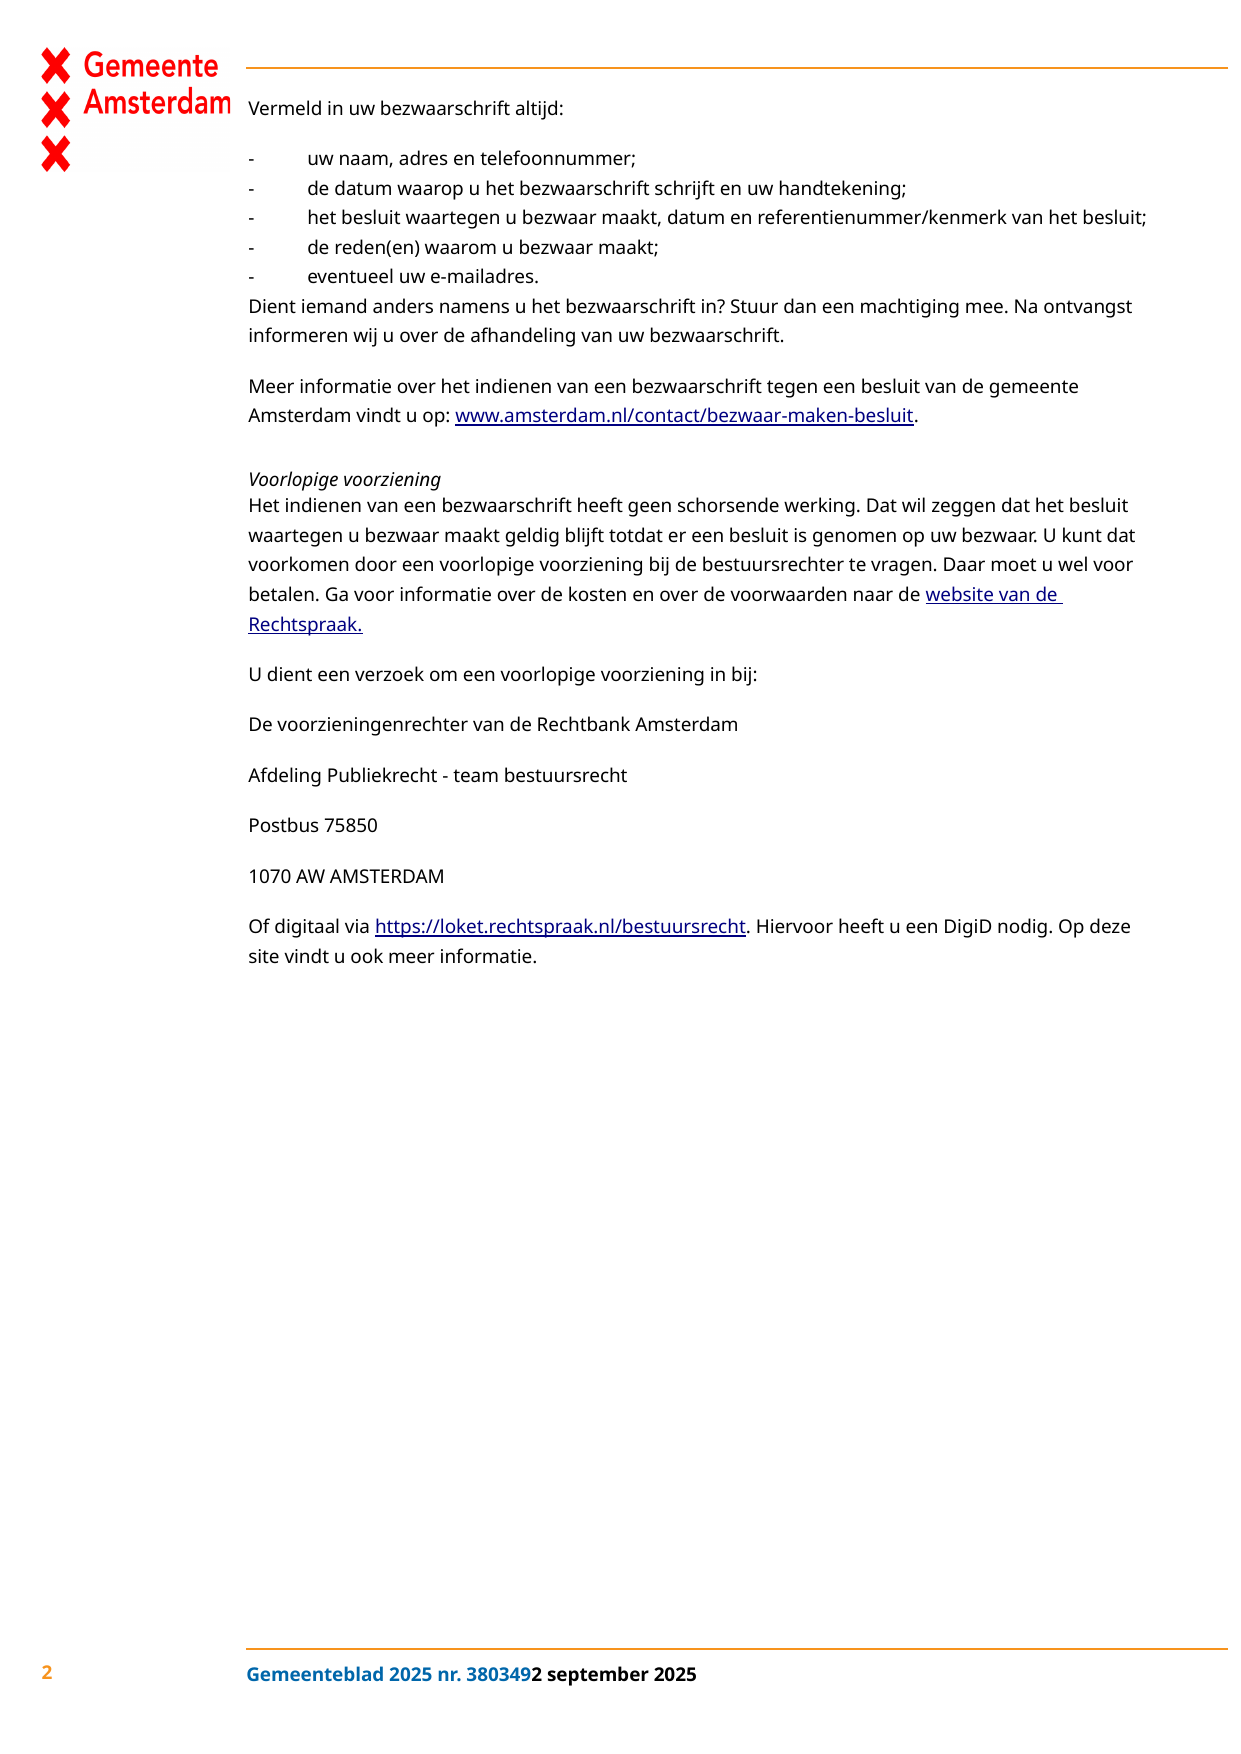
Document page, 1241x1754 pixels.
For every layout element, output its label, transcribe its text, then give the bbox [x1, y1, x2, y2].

list het besluit waartegen u bezwaar maakt, datum en referentienummer/kenmerk van het besluit; [248, 204, 1152, 230]
text Afdeling Publiekrecht - team bestuursrecht [248, 762, 1152, 788]
picture [41, 47, 231, 172]
text Meer informatie over het indienen van een bezwaarschrift tegen een besluit van de gemeente Amsterdam vindt u op: www.amsterdam.nl/contact/bezwaar-maken-besluit. [248, 373, 1152, 428]
text Vermeld in uw bezwaarschrift altijd: [248, 95, 1152, 121]
list eventueel uw e-mailadres. [248, 263, 1152, 289]
text Dient iemand anders namens u het bezwaarschrift in? Stuur dan een machtiging mee. Na ontvangst informeren wij u over de afhandeling van uw bezwaarschrift. [248, 293, 1152, 348]
list de datum waarop u het bezwaarschrift schrijft en uw handtekening; [248, 175, 1152, 201]
text 1070 AW AMSTERDAM [248, 863, 1152, 888]
text Of digitaal via https://loket.rechtspraak.nl/bestuursrecht. Hiervoor heeft u een DigiD nodig. Op deze site vindt u ook meer informatie. [248, 913, 1152, 968]
text De voorzieningenrechter van de Rechtbank Amsterdam [248, 712, 1152, 737]
list de reden(en) waarom u bezwaar maakt; [248, 234, 1152, 260]
text Het indienen van een bezwaarschrift heeft geen schorsende werking. Dat wil zeggen dat het besluit waartegen u bezwaar maakt geldig blijft totdat er een besluit is genomen op uw bezwaar. U kunt dat voorkomen door een voorlopige voorziening bij de bestuursrechter te vragen. Daar moet u wel voor betalen. Ga voor informatie over de kosten en over de voorwaarden naar de website van de Rechtspraak. [248, 492, 1152, 636]
text U dient een verzoek om een voorlopige voorziening in bij: [248, 661, 1152, 687]
text Postbus 75850 [248, 812, 1152, 838]
list uw naam, adres en telefoonnummer; [248, 145, 1152, 171]
text Voorlopige voorziening [248, 467, 1152, 492]
